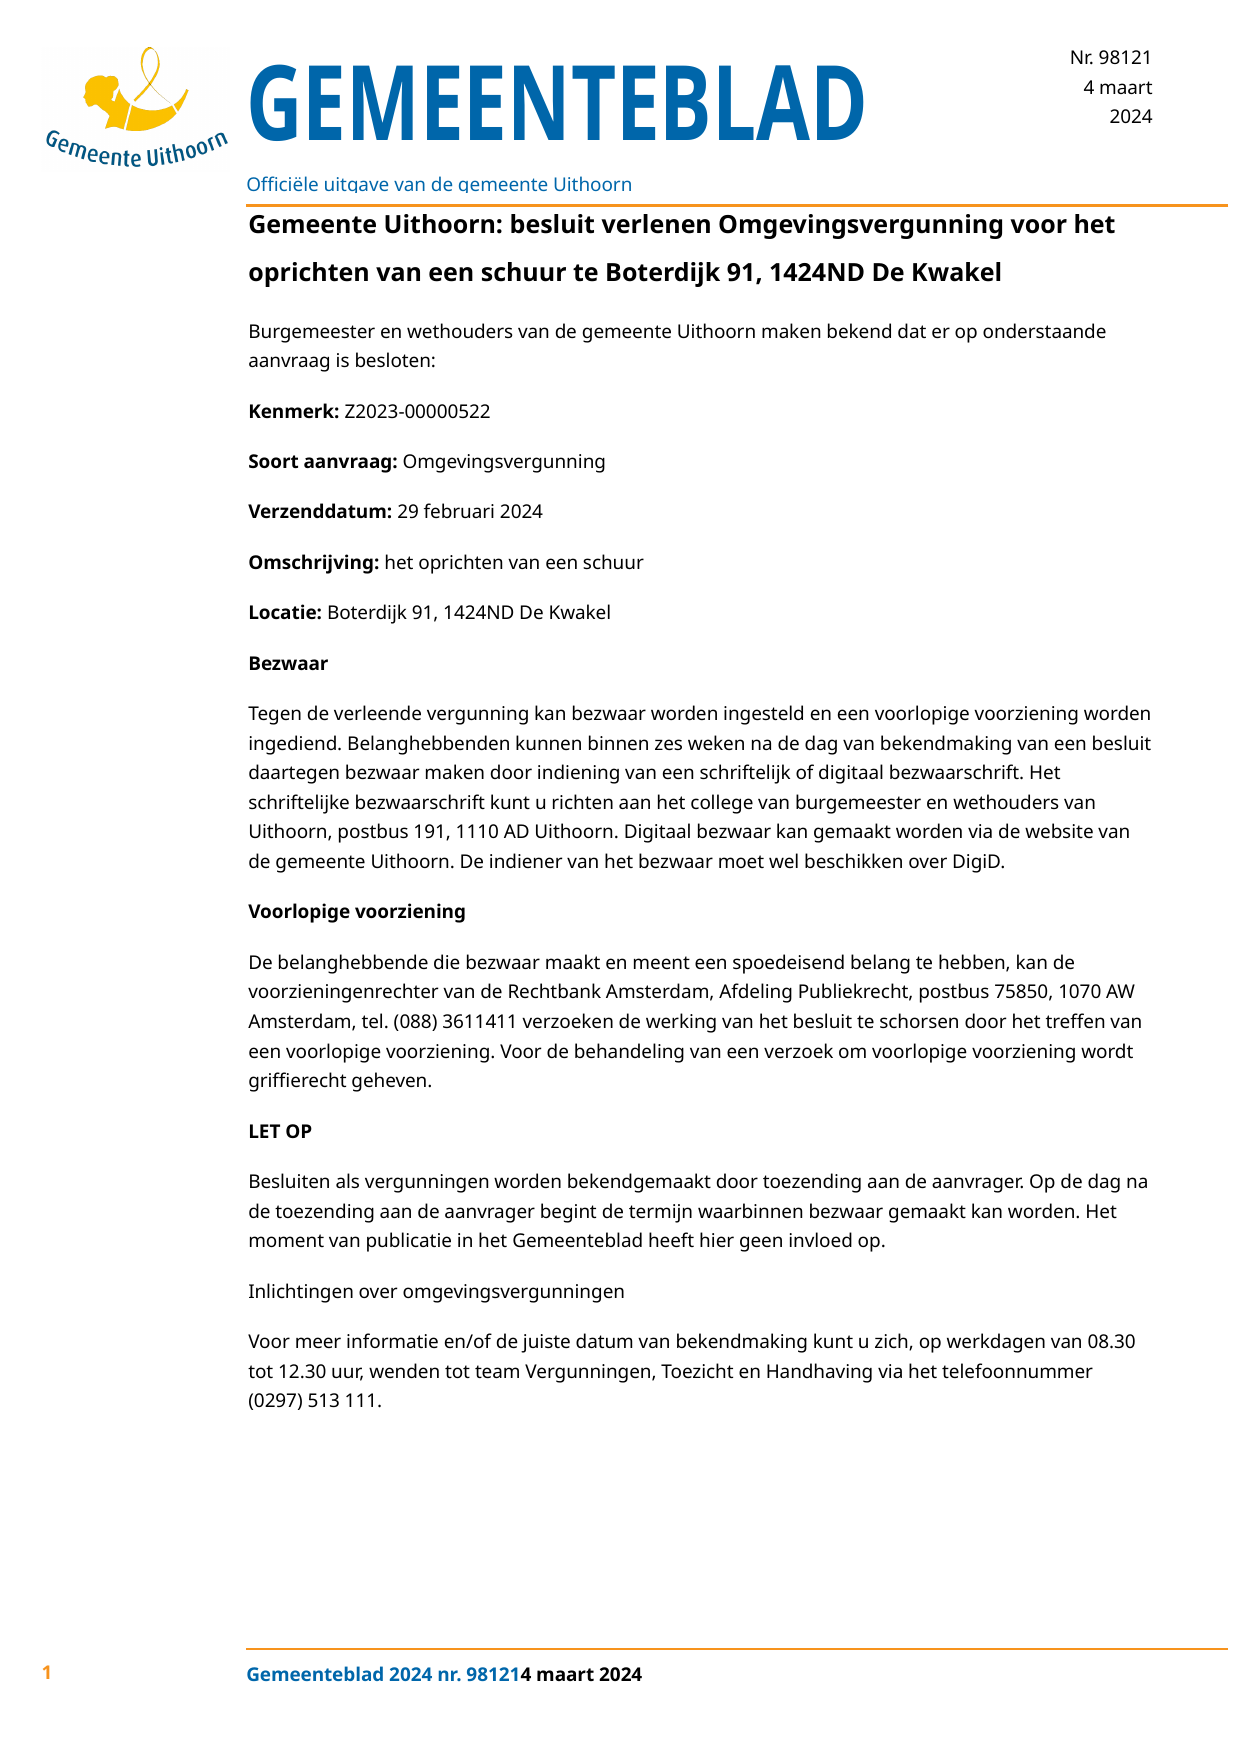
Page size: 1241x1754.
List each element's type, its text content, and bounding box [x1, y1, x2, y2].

text Gemeente Uithoorn: besluit verlenen Omgevingsvergunning voor het oprichten van een schuur te Boterdijk 91, 1424ND De Kwakel [248, 207, 1152, 288]
text Bezwaar [248, 650, 1152, 676]
text Voor meer informatie en/of de juiste datum van bekendmaking kunt u zich, op werkdagen van 08.30 tot 12.30 uur, wenden tot team Vergunningen, Toezicht en Handhaving via het telefoonnummer (0297) 513 111. [248, 1328, 1152, 1413]
text De belanghebbende die bezwaar maakt en meent een spoedeisend belang te hebben, kan de voorzieningenrechter van de Rechtbank Amsterdam, Afdeling Publiekrecht, postbus 75850, 1070 AW Amsterdam, tel. (088) 3611411 verzoeken de werking van het besluit te schorsen door het treffen van een voorlopige voorziening. Voor de behandeling van een verzoek om voorlopige voorziening wordt griffierecht geheven. [248, 949, 1152, 1093]
text Inlichtingen over omgevingsvergunningen [248, 1278, 1152, 1304]
text Besluiten als vergunningen worden bekendgemaakt door toezending aan de aanvrager. Op de dag na de toezending aan de aanvrager begint de termijn waarbinnen bezwaar gemaakt kan worden. Het moment van publicatie in het Gemeenteblad heeft hier geen invloed op. [248, 1168, 1152, 1253]
text Tegen de verleende vergunning kan bezwaar worden ingesteld en een voorlopige voorziening worden ingediend. Belanghebbenden kunnen binnen zes weken na de dag van bekendmaking van een besluit daartegen bezwaar maken door indiening van een schriftelijk of digitaal bezwaarschrift. Het schriftelijke bezwaarschrift kunt u richten aan het college van burgemeester en wethouders van Uithoorn, postbus 191, 1110 AD Uithoorn. Digitaal bezwaar kan gemaakt worden via de website van de gemeente Uithoorn. De indiener van het bezwaar moet wel beschikken over DigiD. [248, 700, 1152, 874]
text Burgemeester en wethouders van de gemeente Uithoorn maken bekend dat er op onderstaande aanvraag is besloten: [248, 318, 1152, 373]
text LET OP [248, 1118, 1152, 1144]
text Soort aanvraag: Omgevingsvergunning [248, 448, 1152, 474]
picture [41, 47, 231, 172]
text Verzenddatum: 29 februari 2024 [248, 499, 1152, 524]
text Locatie: Boterdijk 91, 1424ND De Kwakel [248, 599, 1152, 625]
text Kenmerk: Z2023-00000522 [248, 398, 1152, 424]
text Voorlopige voorziening [248, 899, 1152, 924]
text Omschrijving: het oprichten van een schuur [248, 549, 1152, 575]
